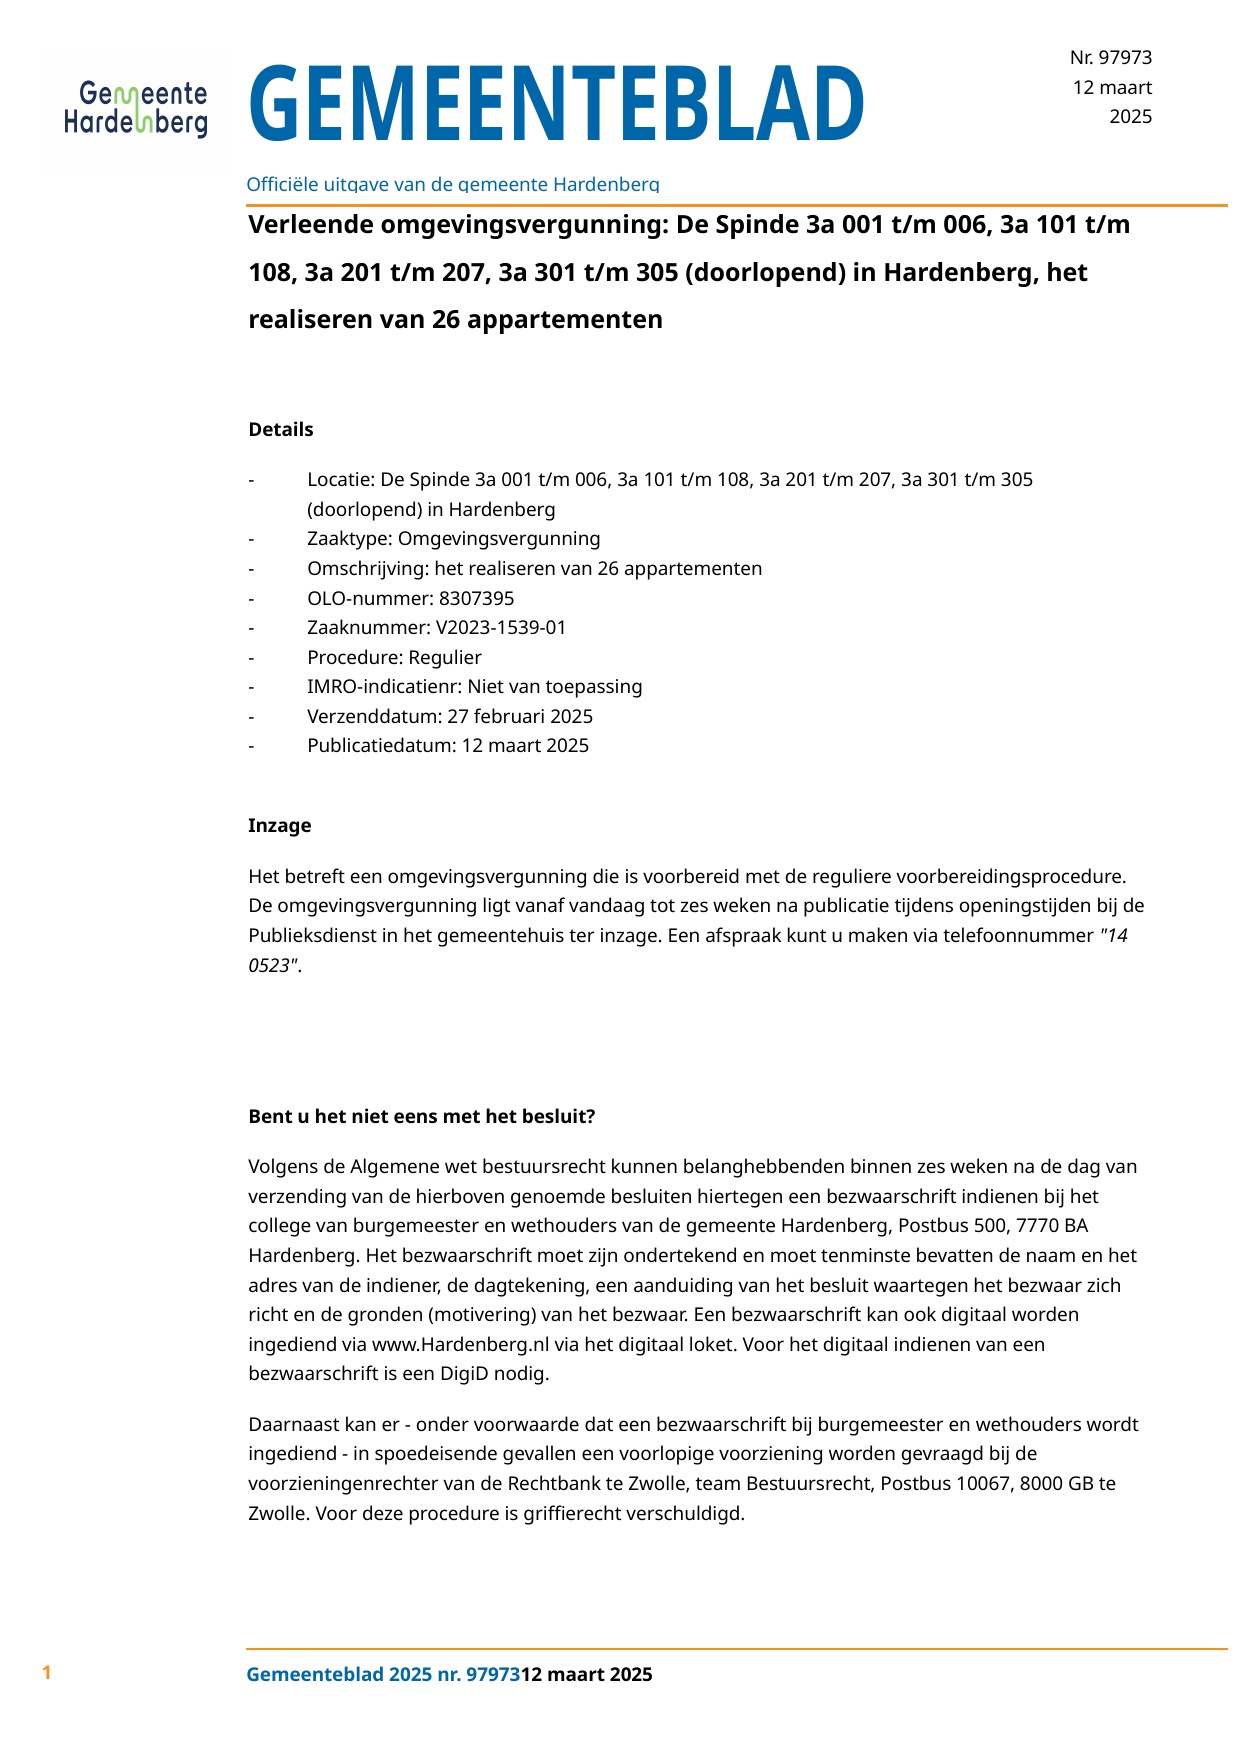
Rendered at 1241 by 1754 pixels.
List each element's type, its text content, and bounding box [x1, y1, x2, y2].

list IMRO-indicatienr: Niet van toepassing [248, 673, 1152, 699]
text Inzage [248, 813, 1152, 838]
text Het betreft een omgevingsvergunning die is voorbereid met de reguliere voorbereidingsprocedure. De omgevingsvergunning ligt vanaf vandaag tot zes weken na publicatie tijdens openingstijden bij de Publieksdienst in het gemeentehuis ter inzage. Een afspraak kunt u maken via telefoonnummer "14 0523". [248, 863, 1152, 977]
list Procedure: Regulier [248, 644, 1152, 669]
list OLO-nummer: 8307395 [248, 585, 1152, 610]
text Details [248, 416, 1152, 442]
list Verzenddatum: 27 februari 2025 [248, 703, 1152, 729]
picture [41, 47, 231, 172]
text Bent u het niet eens met het besluit? [248, 1103, 1152, 1129]
list Publicatiedatum: 12 maart 2025 [248, 733, 1152, 758]
list Omschrijving: het realiseren van 26 appartementen [248, 555, 1152, 581]
text Verleende omgevingsvergunning: De Spinde 3a 001 t/m 006, 3a 101 t/m 108, 3a 201 t/m 207, 3a 301 t/m 305 (doorlopend) in Hardenberg, het realiseren van 26 appartementen [248, 207, 1152, 336]
list Zaaktype: Omgevingsvergunning [248, 526, 1152, 551]
list Locatie: De Spinde 3a 001 t/m 006, 3a 101 t/m 108, 3a 201 t/m 207, 3a 301 t/m 305 (doorlopend) in Hardenberg [248, 466, 1152, 522]
text Volgens de Algemene wet bestuursrecht kunnen belanghebbenden binnen zes weken na de dag van verzending van de hierboven genoemde besluiten hiertegen een bezwaarschrift indienen bij het college van burgemeester en wethouders van de gemeente Hardenberg, Postbus 500, 7770 BA Hardenberg. Het bezwaarschrift moet zijn ondertekend en moet tenminste bevatten de naam en het adres van de indiener, de dagtekening, een aanduiding van het besluit waartegen het bezwaar zich richt en de gronden (motivering) van het bezwaar. Een bezwaarschrift kan ook digitaal worden ingediend via www.Hardenberg.nl via het digitaal loket. Voor het digitaal indienen van een bezwaarschrift is een DigiD nodig. [248, 1153, 1152, 1386]
list Zaaknummer: V2023-1539-01 [248, 614, 1152, 640]
text Daarnaast kan er - onder voorwaarde dat een bezwaarschrift bij burgemeester en wethouders wordt ingediend - in spoedeisende gevallen een voorlopige voorziening worden gevraagd bij de voorzieningenrechter van de Rechtbank te Zwolle, team Bestuursrecht, Postbus 10067, 8000 GB te Zwolle. Voor deze procedure is griffierecht verschuldigd. [248, 1411, 1152, 1525]
